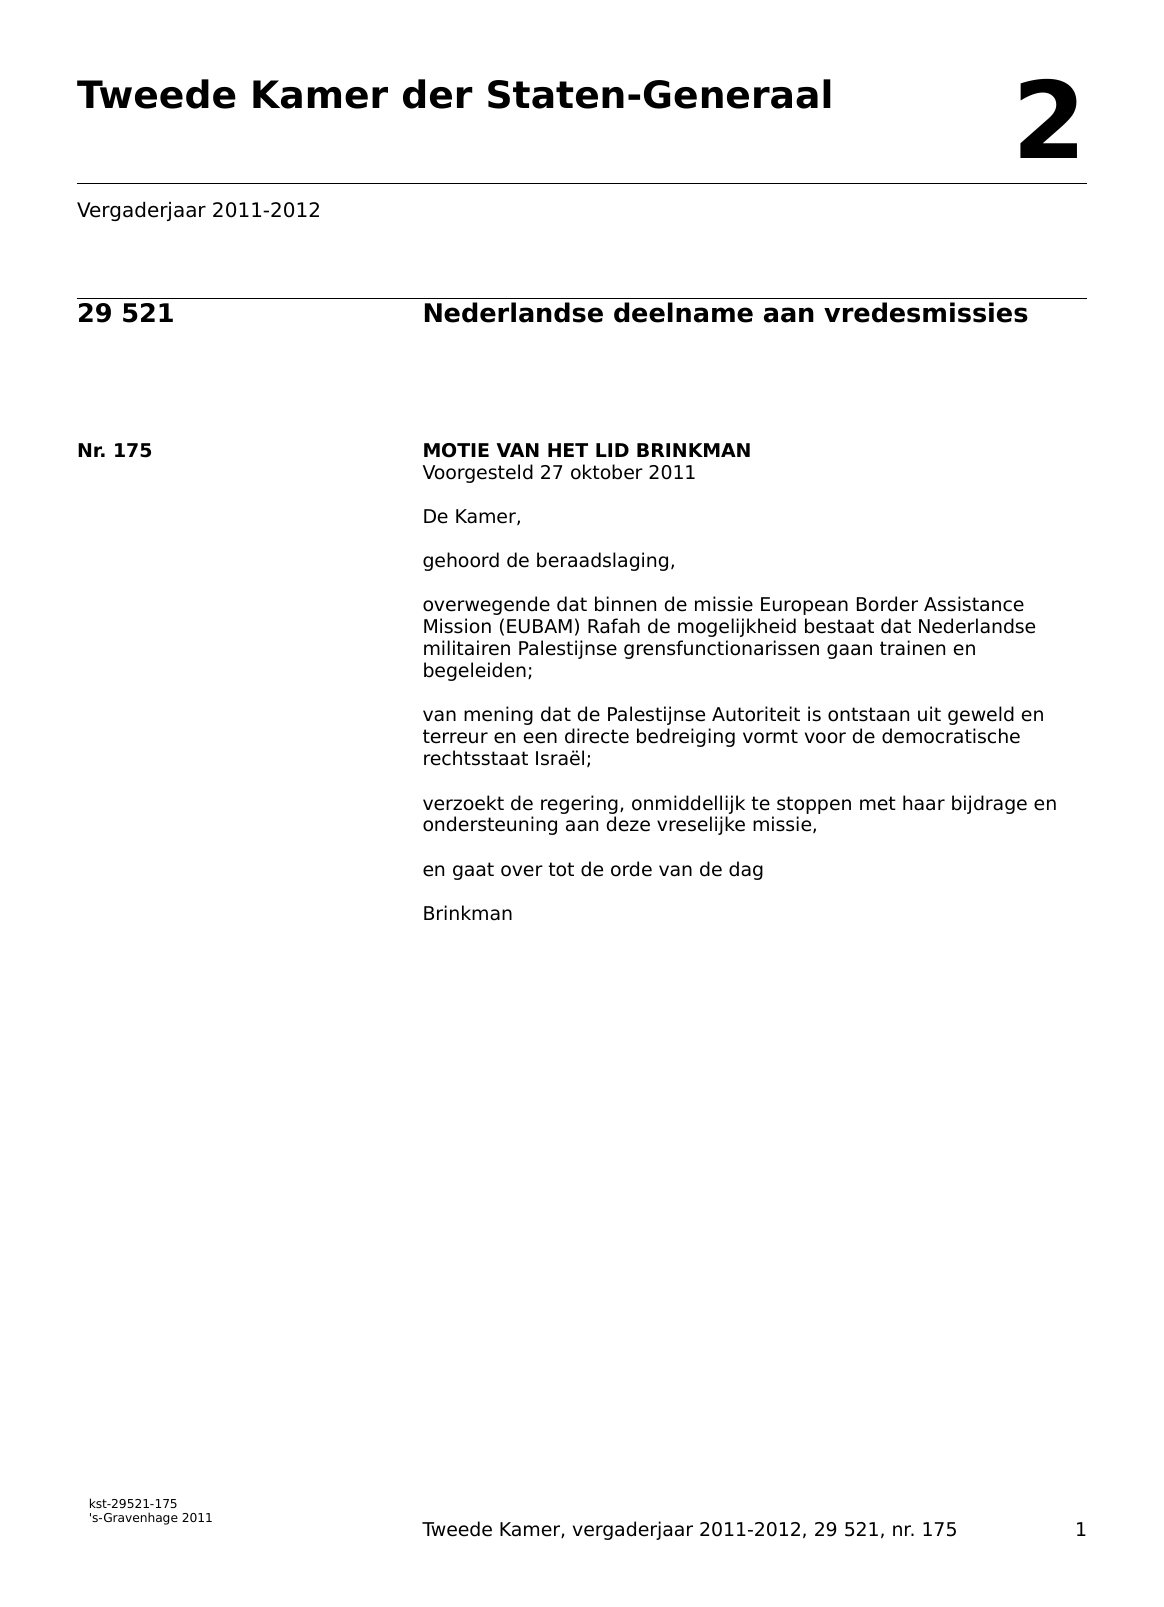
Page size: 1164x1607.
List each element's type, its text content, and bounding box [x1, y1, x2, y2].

table_cell Vergaderjaar 2011-2012 [77, 184, 1087, 298]
text van mening dat de Palestijnse Autoriteit is ontstaan uit geweld en terreur en een directe bedreiging vormt voor de democratische rechtsstaat Israël; [422, 704, 1087, 770]
table_header Tweede Kamer der Staten-Generaal [77, 59, 886, 183]
table_header 2 [886, 59, 1087, 183]
subtitle Nr. 175 MOTIE VAN HET LID BRINKMAN [77, 440, 1087, 462]
text Brinkman [422, 903, 1087, 925]
text Voorgesteld 27 oktober 2011 [422, 462, 1087, 484]
text gehoord de beraadslaging, [422, 550, 1087, 572]
text overwegende dat binnen de missie European Border Assistance Mission (EUBAM) Rafah de mogelijkheid bestaat dat Nederlandse militairen Palestijnse grensfunctionarissen gaan trainen en begeleiden; [422, 594, 1087, 682]
text De Kamer, [422, 506, 1087, 528]
text verzoekt de regering, onmiddellijk te stoppen met haar bijdrage en ondersteuning aan deze vreselijke missie, [422, 792, 1087, 836]
text 's-Gravenhage 2011 [88, 1511, 323, 1525]
subtitle 29 521 Nederlandse deelname aan vredesmissies [77, 299, 1087, 329]
text kst-29521-175 [88, 1497, 323, 1511]
text en gaat over tot de orde van de dag [422, 858, 1087, 881]
